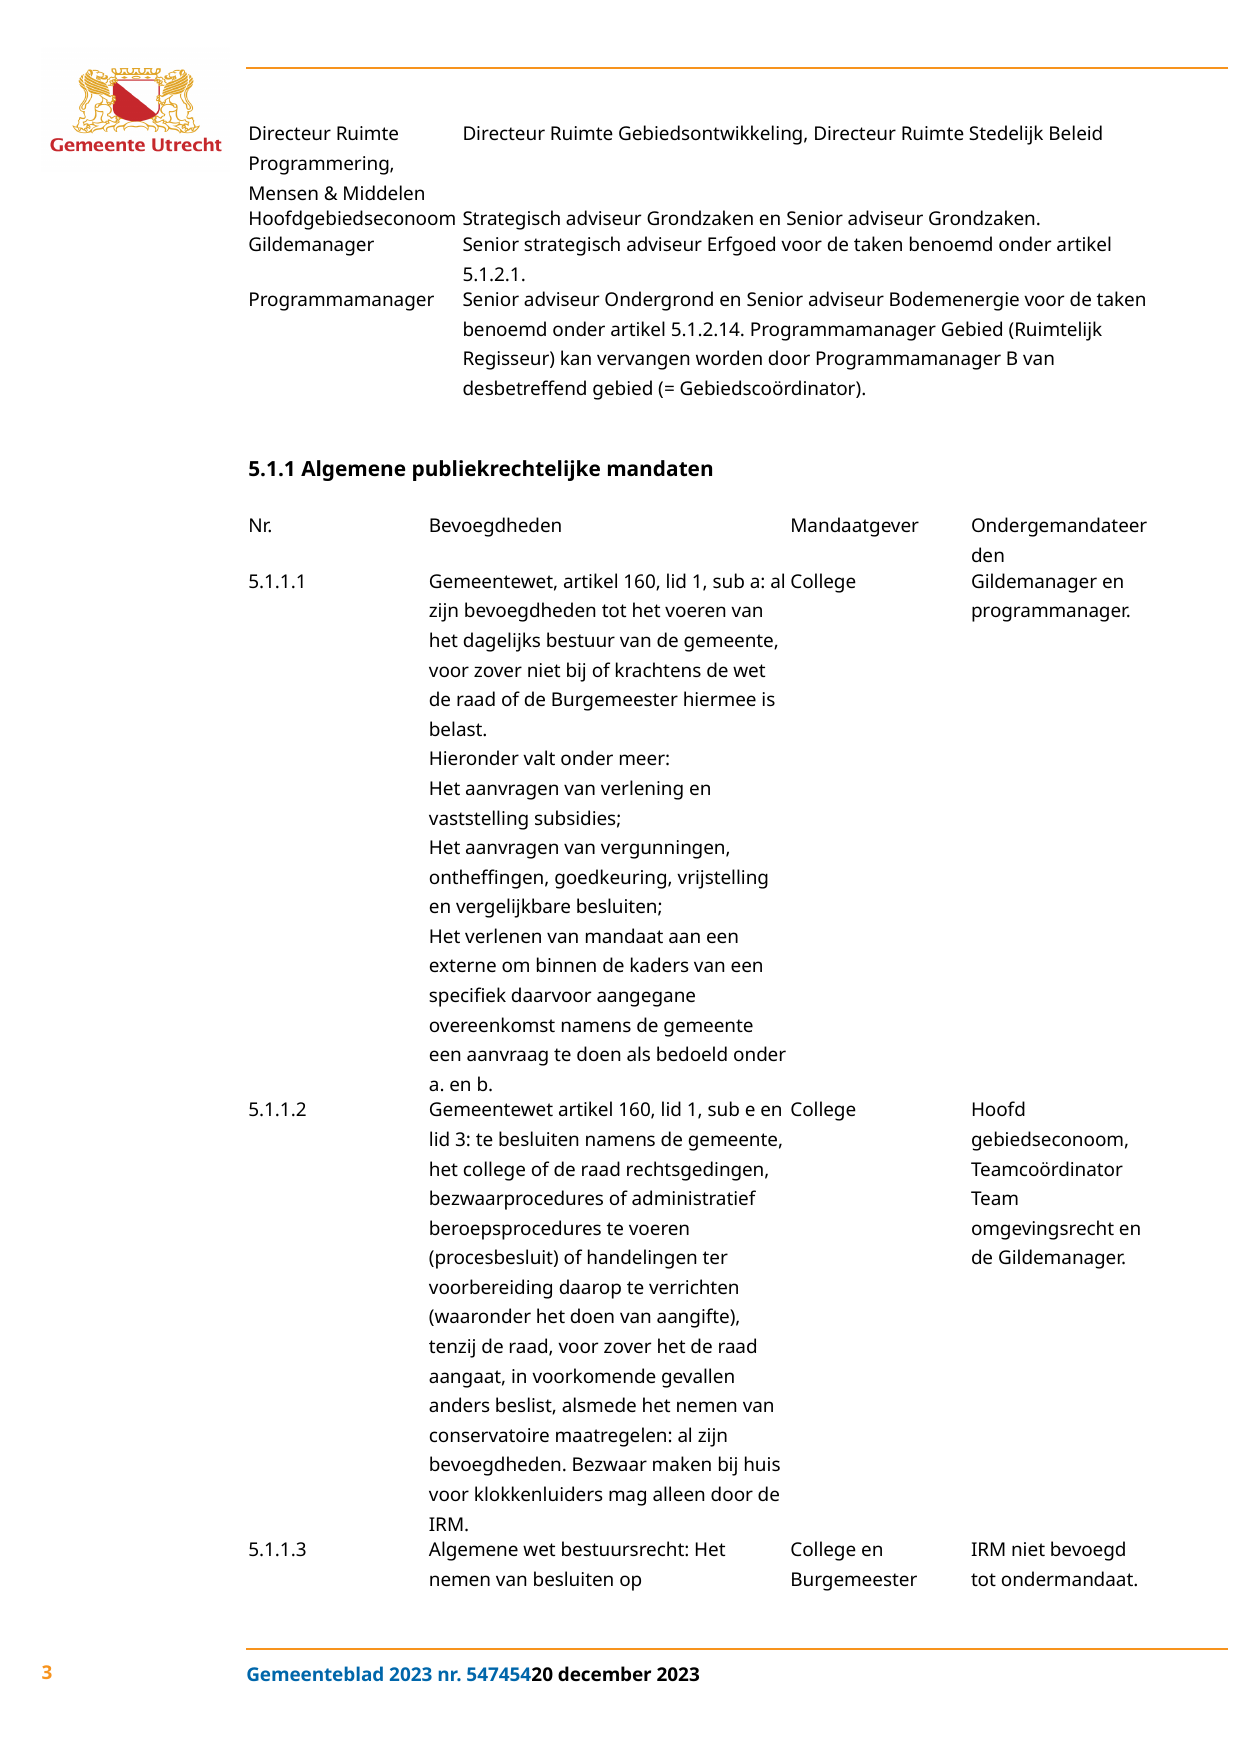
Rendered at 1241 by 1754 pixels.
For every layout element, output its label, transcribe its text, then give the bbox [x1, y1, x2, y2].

table_header Bevoegdheden [429, 513, 790, 568]
table_cell [248, 95, 462, 121]
table_cell Gildemanager en programmanager. [971, 568, 1152, 1097]
table_header Mandaatgever [790, 513, 971, 568]
text 5.1.1 Algemene publiekrechtelijke mandaten [248, 454, 1152, 483]
table_header Ondergemandateerden [971, 513, 1152, 568]
table_cell Algemene wet bestuursrecht: Het nemen van besluiten op [429, 1537, 790, 1592]
table_cell Directeur Ruimte Programmering, Mensen & Middelen [248, 121, 462, 205]
table_cell Gemeentewet artikel 160, lid 1, sub e en lid 3: te besluiten namens de gemeente, het college of de raad rechtsgedingen, bezwaarprocedures of administratief beroepsprocedures te voeren (procesbesluit) of handelingen ter voorbereiding daarop te verrichten (waaronder het doen van aangifte), tenzij de raad, voor zover het de raad aangaat, in voorkomende gevallen anders beslist, alsmede het nemen van conservatoire maatregelen: al zijn bevoegdheden. Bezwaar maken bij huis voor klokkenluiders mag alleen door de IRM. [429, 1097, 790, 1537]
table_header Nr. [248, 513, 429, 568]
table_cell Senior strategisch adviseur Erfgoed voor de taken benoemd onder artikel 5.1.2.1. [462, 231, 1152, 286]
table_cell Hoofd gebiedseconoom, Teamcoördinator Team omgevingsrecht en de Gildemanager. [971, 1097, 1152, 1537]
table_cell Gildemanager [248, 231, 462, 286]
table_cell Senior adviseur Ondergrond en Senior adviseur Bodemenergie voor de taken benoemd onder artikel 5.1.2.14. Programmamanager Gebied (Ruimtelijk Regisseur) kan vervangen worden door Programmamanager B van desbetreffend gebied (= Gebiedscoördinator). [462, 286, 1152, 401]
table_cell College en Burgemeester [790, 1537, 971, 1592]
table_cell IRM niet bevoegd tot ondermandaat. [971, 1537, 1152, 1592]
table_cell Programmamanager [248, 286, 462, 401]
table_cell Gemeentewet, artikel 160, lid 1, sub a: al zijn bevoegdheden tot het voeren van het dagelijks bestuur van de gemeente, voor zover niet bij of krachtens de wet de raad of de Burgemeester hiermee is belast. Hieronder valt onder meer: Het aanvragen van verlening en vaststelling subsidies; Het aanvragen van vergunningen, ontheffingen, goedkeuring, vrijstelling en vergelijkbare besluiten; Het verlenen van mandaat aan een externe om binnen de kaders van een specifiek daarvoor aangegane overeenkomst namens de gemeente een aanvraag te doen als bedoeld onder a. en b. [429, 568, 790, 1097]
picture [41, 47, 231, 172]
table_cell College [790, 568, 971, 1097]
table_cell 5.1.1.2 [248, 1097, 429, 1537]
table_cell Hoofdgebiedseconoom [248, 205, 462, 231]
table_cell College [790, 1097, 971, 1537]
table_cell [462, 95, 1152, 121]
table_cell Directeur Ruimte Gebiedsontwikkeling, Directeur Ruimte Stedelijk Beleid [462, 121, 1152, 205]
table_cell 5.1.1.3 [248, 1537, 429, 1592]
table_cell Strategisch adviseur Grondzaken en Senior adviseur Grondzaken. [462, 205, 1152, 231]
table_cell 5.1.1.1 [248, 568, 429, 1097]
